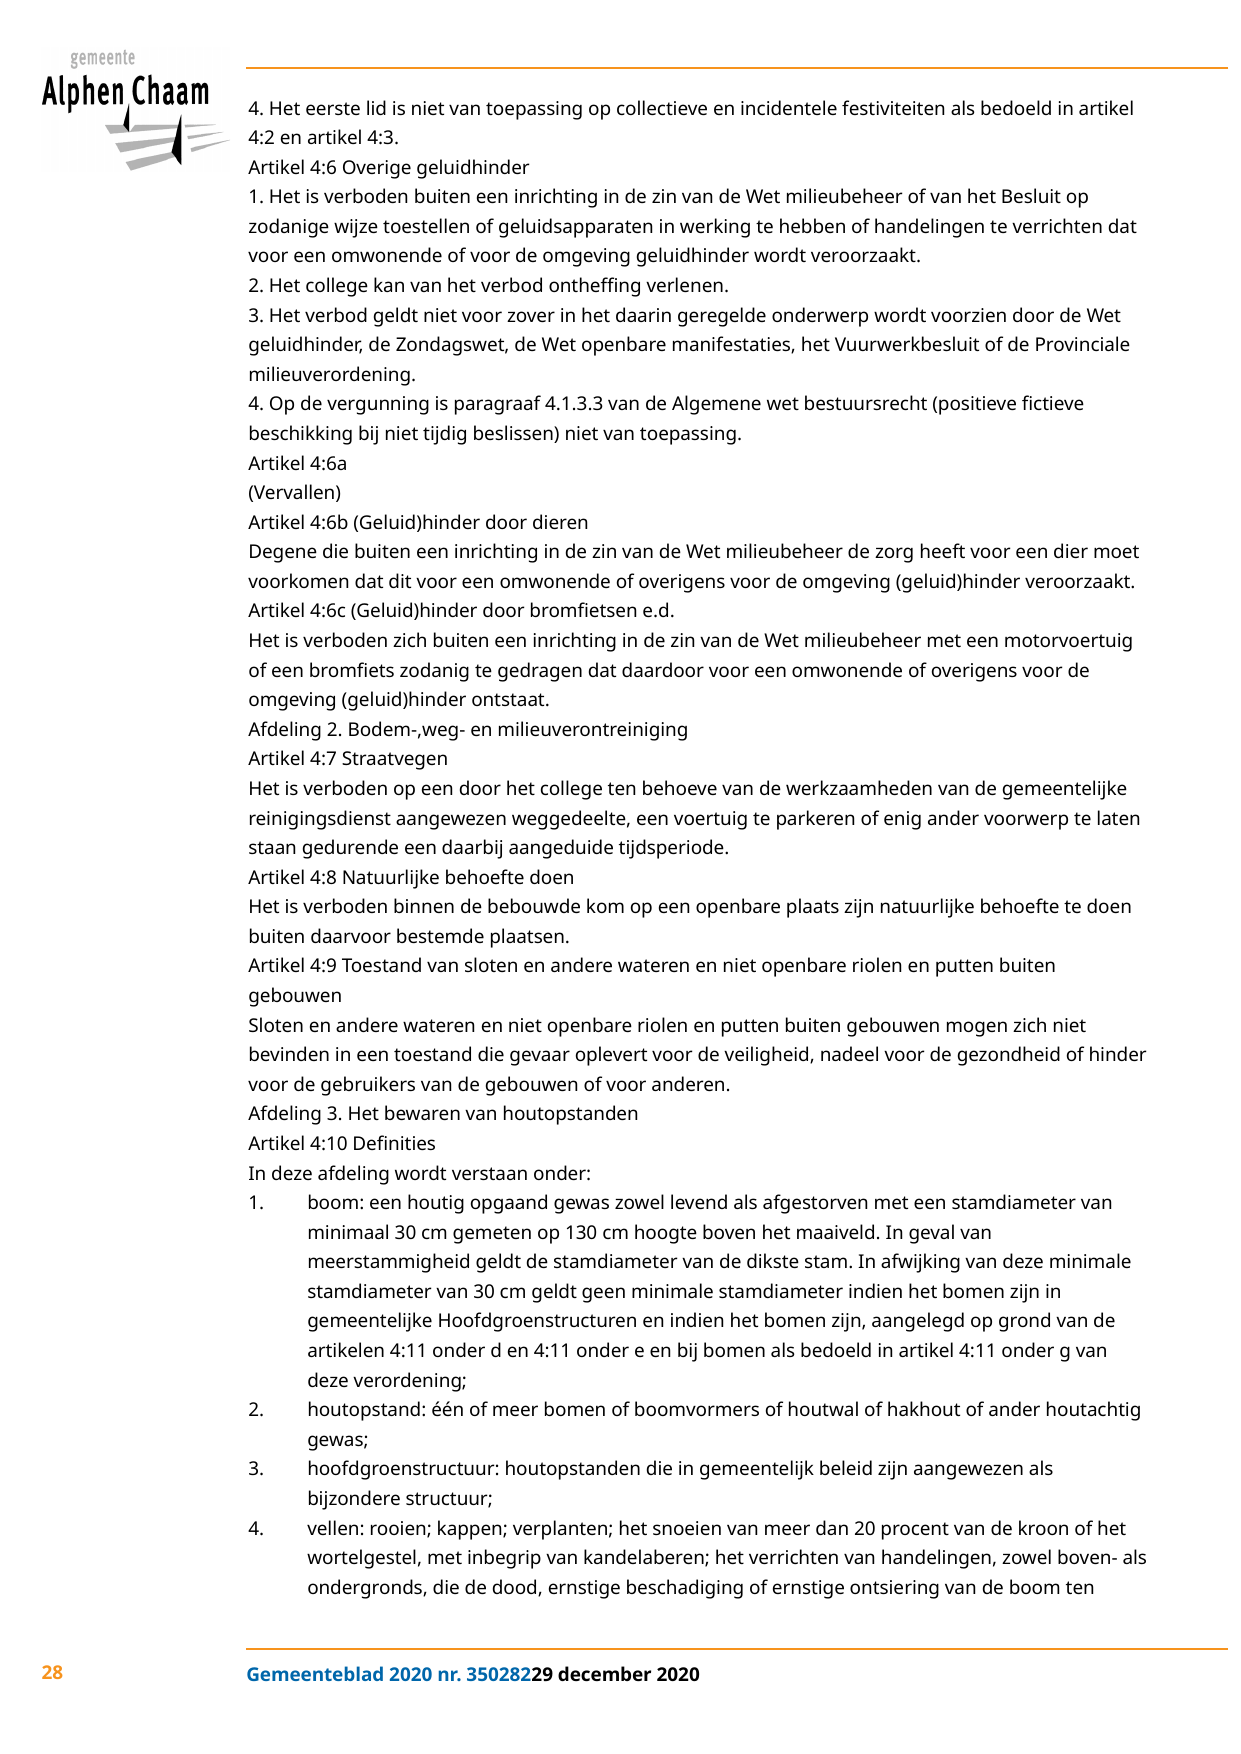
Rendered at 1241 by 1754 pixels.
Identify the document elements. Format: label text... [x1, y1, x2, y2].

list hoofdgroenstructuur: houtopstanden die in gemeentelijk beleid zijn aangewezen als bijzondere structuur; [248, 1456, 1152, 1511]
text 1. Het is verboden buiten een inrichting in de zin van de Wet milieubeheer of van het Besluit op zodanige wijze toestellen of geluidsapparaten in werking te hebben of handelingen te verrichten dat voor een omwonende of voor de omgeving geluidhinder wordt veroorzaakt. [248, 183, 1152, 268]
text Artikel 4:6c (Geluid)hinder door bromfietsen e.d. [248, 598, 1152, 623]
text Het is verboden zich buiten een inrichting in de zin van de Wet milieubeheer met een motorvoertuig of een bromfiets zodanig te gedragen dat daardoor voor een omwonende of overigens voor de omgeving (geluid)hinder ontstaat. [248, 627, 1152, 712]
text 3. Het verbod geldt niet voor zover in het daarin geregelde onderwerp wordt voorzien door de Wet geluidhinder, de Zondagswet, de Wet openbare manifestaties, het Vuurwerkbesluit of de Provinciale milieuverordening. [248, 302, 1152, 387]
list vellen: rooien; kappen; verplanten; het snoeien van meer dan 20 procent van de kroon of het wortelgestel, met inbegrip van kandelaberen; het verrichten van handelingen, zowel boven- als ondergronds, die de dood, ernstige beschadiging of ernstige ontsiering van de boom ten [248, 1515, 1152, 1600]
text Het is verboden binnen de bebouwde kom op een openbare plaats zijn natuurlijke behoefte te doen buiten daarvoor bestemde plaatsen. [248, 893, 1152, 949]
text 4. Op de vergunning is paragraaf 4.1.3.3 van de Algemene wet bestuursrecht (positieve fictieve beschikking bij niet tijdig beslissen) niet van toepassing. [248, 391, 1152, 446]
text Artikel 4:7 Straatvegen [248, 746, 1152, 771]
text Het is verboden op een door het college ten behoeve van de werkzaamheden van de gemeentelijke reinigingsdienst aangewezen weggedeelte, een voertuig te parkeren of enig ander voorwerp te laten staan gedurende een daarbij aangeduide tijdsperiode. [248, 775, 1152, 860]
text Artikel 4:9 Toestand van sloten en andere wateren en niet openbare riolen en putten buiten gebouwen [248, 953, 1152, 1008]
text 2. Het college kan van het verbod ontheffing verlenen. [248, 272, 1152, 298]
text Artikel 4:6a [248, 450, 1152, 476]
text Artikel 4:8 Natuurlijke behoefte doen [248, 864, 1152, 890]
list boom: een houtig opgaand gewas zowel levend als afgestorven met een stamdiameter van minimaal 30 cm gemeten op 130 cm hoogte boven het maaiveld. In geval van meerstammigheid geldt de stamdiameter van de dikste stam. In afwijking van deze minimale stamdiameter van 30 cm geldt geen minimale stamdiameter indien het bomen zijn in gemeentelijke Hoofdgroenstructuren en indien het bomen zijn, aangelegd op grond van de artikelen 4:11 onder d en 4:11 onder e en bij bomen als bedoeld in artikel 4:11 onder g van deze verordening; [248, 1189, 1152, 1393]
text Artikel 4:6 Overige geluidhinder [248, 154, 1152, 180]
text Artikel 4:6b (Geluid)hinder door dieren [248, 509, 1152, 535]
picture [41, 47, 231, 172]
text In deze afdeling wordt verstaan onder: [248, 1160, 1152, 1186]
text Afdeling 3. Het bewaren van houtopstanden [248, 1101, 1152, 1126]
text (Vervallen) [248, 479, 1152, 505]
text Artikel 4:10 Definities [248, 1130, 1152, 1156]
text Afdeling 2. Bodem-,weg- en milieuverontreiniging [248, 716, 1152, 742]
list houtopstand: één of meer bomen of boomvormers of houtwal of hakhout of ander houtachtig gewas; [248, 1396, 1152, 1452]
text 4. Het eerste lid is niet van toepassing op collectieve en incidentele festiviteiten als bedoeld in artikel 4:2 en artikel 4:3. [248, 95, 1152, 150]
text Sloten en andere wateren en niet openbare riolen en putten buiten gebouwen mogen zich niet bevinden in een toestand die gevaar oplevert voor de veiligheid, nadeel voor de gezondheid of hinder voor de gebruikers van de gebouwen of voor anderen. [248, 1012, 1152, 1097]
text Degene die buiten een inrichting in de zin van de Wet milieubeheer de zorg heeft voor een dier moet voorkomen dat dit voor een omwonende of overigens voor de omgeving (geluid)hinder veroorzaakt. [248, 538, 1152, 594]
